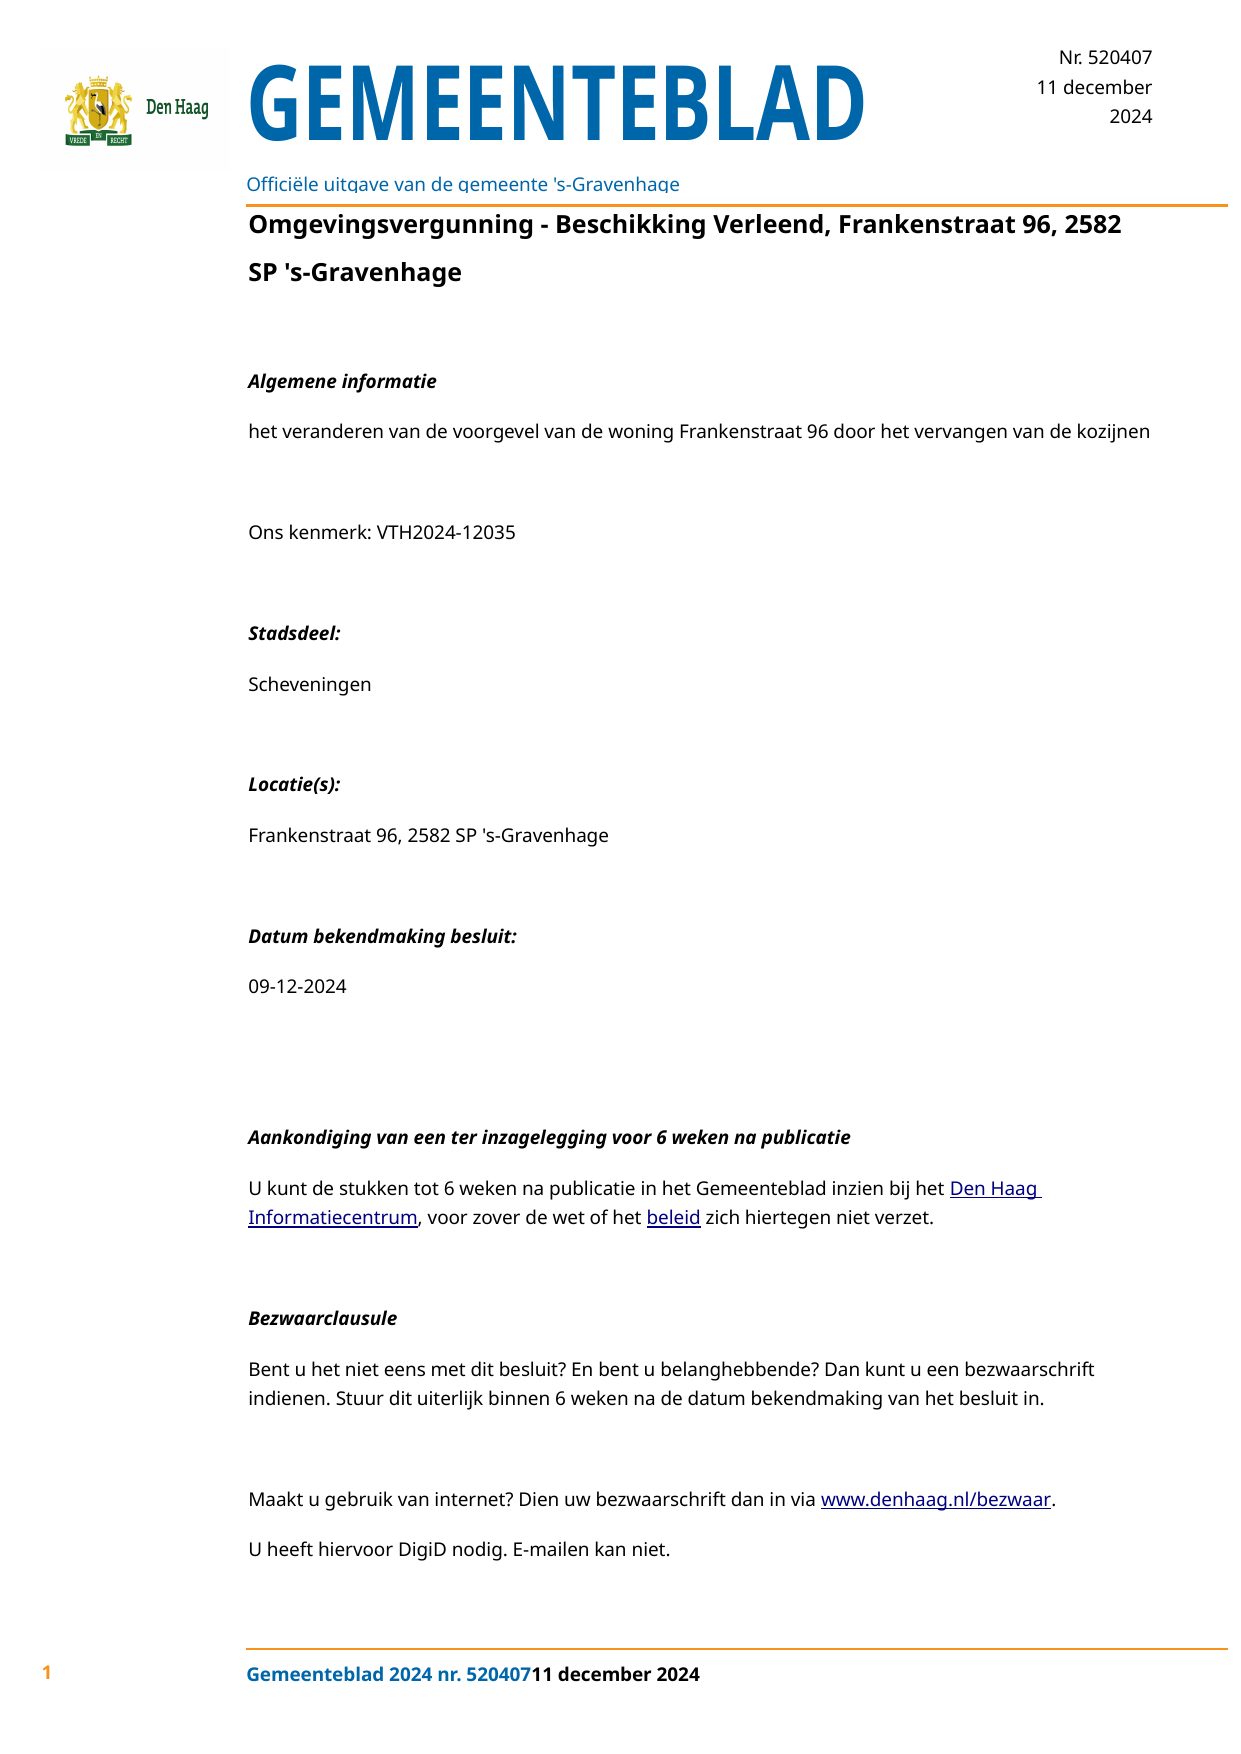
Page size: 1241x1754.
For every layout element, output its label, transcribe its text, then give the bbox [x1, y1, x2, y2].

text Aankondiging van een ter inzagelegging voor 6 weken na publicatie [248, 1124, 1152, 1150]
text Datum bekendmaking besluit: [248, 923, 1152, 949]
text Locatie(s): [248, 772, 1152, 797]
text Algemene informatie [248, 368, 1152, 394]
text Bezwaarclausule [248, 1305, 1152, 1331]
text Stadsdeel: [248, 620, 1152, 646]
text Maakt u gebruik van internet? Dien uw bezwaarschrift dan in via www.denhaag.nl/bezwaar. [248, 1486, 1152, 1512]
text U kunt de stukken tot 6 weken na publicatie in het Gemeenteblad inzien bij het Den Haag Informatiecentrum, voor zover de wet of het beleid zich hiertegen niet verzet. [248, 1175, 1152, 1230]
text U heeft hiervoor DigiD nodig. E-mailen kan niet. [248, 1537, 1152, 1562]
picture [41, 47, 231, 172]
text Omgevingsvergunning - Beschikking Verleend, Frankenstraat 96, 2582 SP 's-Gravenhage [248, 207, 1152, 288]
text 09-12-2024 [248, 973, 1152, 999]
text Frankenstraat 96, 2582 SP 's-Gravenhage [248, 822, 1152, 848]
text Ons kenmerk: VTH2024-12035 [248, 519, 1152, 545]
text het veranderen van de voorgevel van de woning Frankenstraat 96 door het vervangen van de kozijnen [248, 419, 1152, 444]
text Scheveningen [248, 671, 1152, 697]
text Bent u het niet eens met dit besluit? En bent u belanghebbende? Dan kunt u een bezwaarschrift indienen. Stuur dit uiterlijk binnen 6 weken na de datum bekendmaking van het besluit in. [248, 1356, 1152, 1411]
